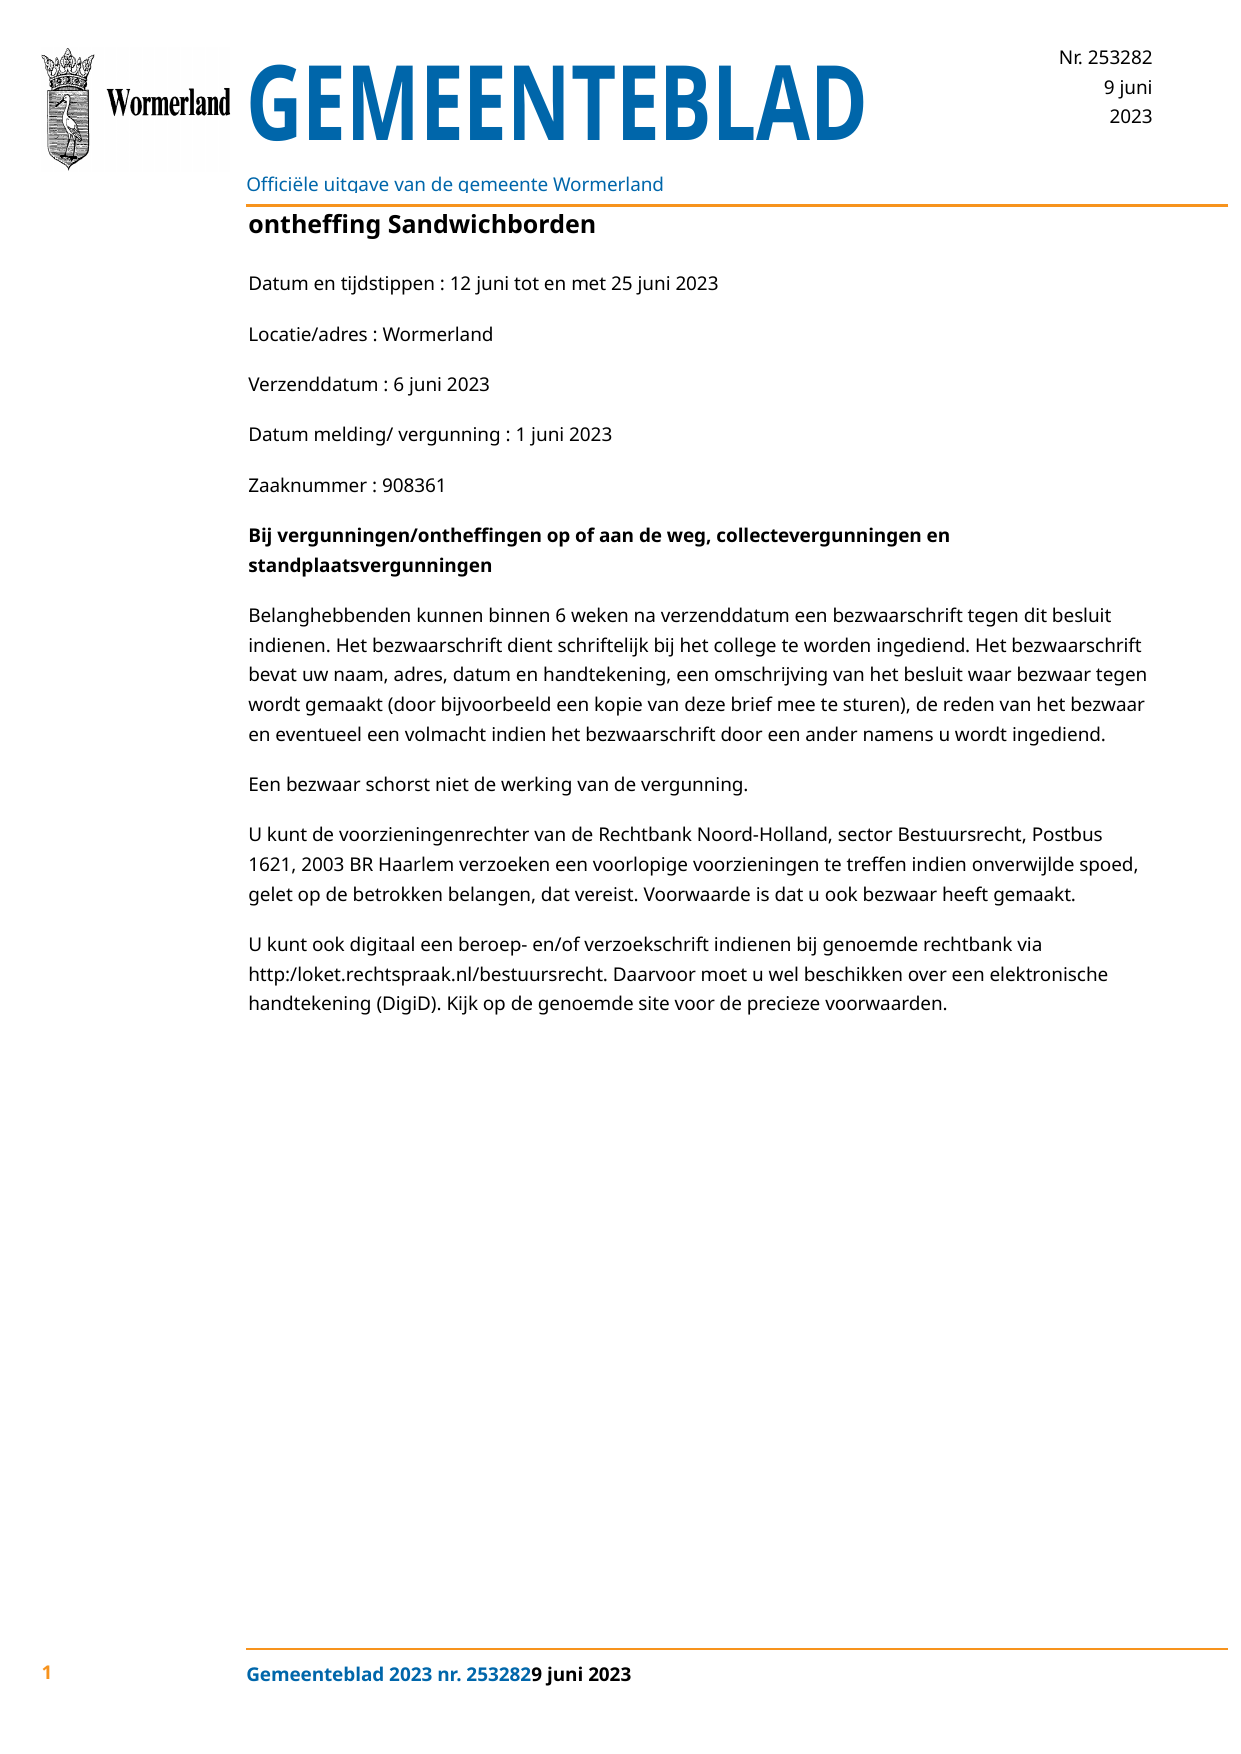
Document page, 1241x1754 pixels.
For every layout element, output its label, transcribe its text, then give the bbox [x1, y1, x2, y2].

text Bij vergunningen/ontheffingen op of aan de weg, collectevergunningen en standplaatsvergunningen [248, 522, 1152, 578]
text Locatie/adres : Wormerland [248, 321, 1152, 346]
text Zaaknummer : 908361 [248, 472, 1152, 498]
text Belanghebbenden kunnen binnen 6 weken na verzenddatum een bezwaarschrift tegen dit besluit indienen. Het bezwaarschrift dient schriftelijk bij het college te worden ingediend. Het bezwaarschrift bevat uw naam, adres, datum en handtekening, een omschrijving van het besluit waar bezwaar tegen wordt gemaakt (door bijvoorbeeld een kopie van deze brief mee te sturen), de reden van het bezwaar en eventueel een volmacht indien het bezwaarschrift door een ander namens u wordt ingediend. [248, 602, 1152, 746]
text Verzenddatum : 6 juni 2023 [248, 371, 1152, 397]
picture [41, 47, 231, 172]
text Een bezwaar schorst niet de werking van de vergunning. [248, 771, 1152, 797]
text ontheffing Sandwichborden [248, 207, 1152, 241]
text Datum en tijdstippen : 12 juni tot en met 25 juni 2023 [248, 270, 1152, 296]
text U kunt ook digitaal een beroep- en/of verzoekschrift indienen bij genoemde rechtbank via http:/loket.rechtspraak.nl/bestuursrecht. Daarvoor moet u wel beschikken over een elektronische handtekening (DigiD). Kijk op de genoemde site voor de precieze voorwaarden. [248, 931, 1152, 1016]
text U kunt de voorzieningenrechter van de Rechtbank Noord-Holland, sector Bestuursrecht, Postbus 1621, 2003 BR Haarlem verzoeken een voorlopige voorzieningen te treffen indien onverwijlde spoed, gelet op de betrokken belangen, dat vereist. Voorwaarde is dat u ook bezwaar heeft gemaakt. [248, 822, 1152, 906]
text Datum melding/ vergunning : 1 juni 2023 [248, 422, 1152, 447]
